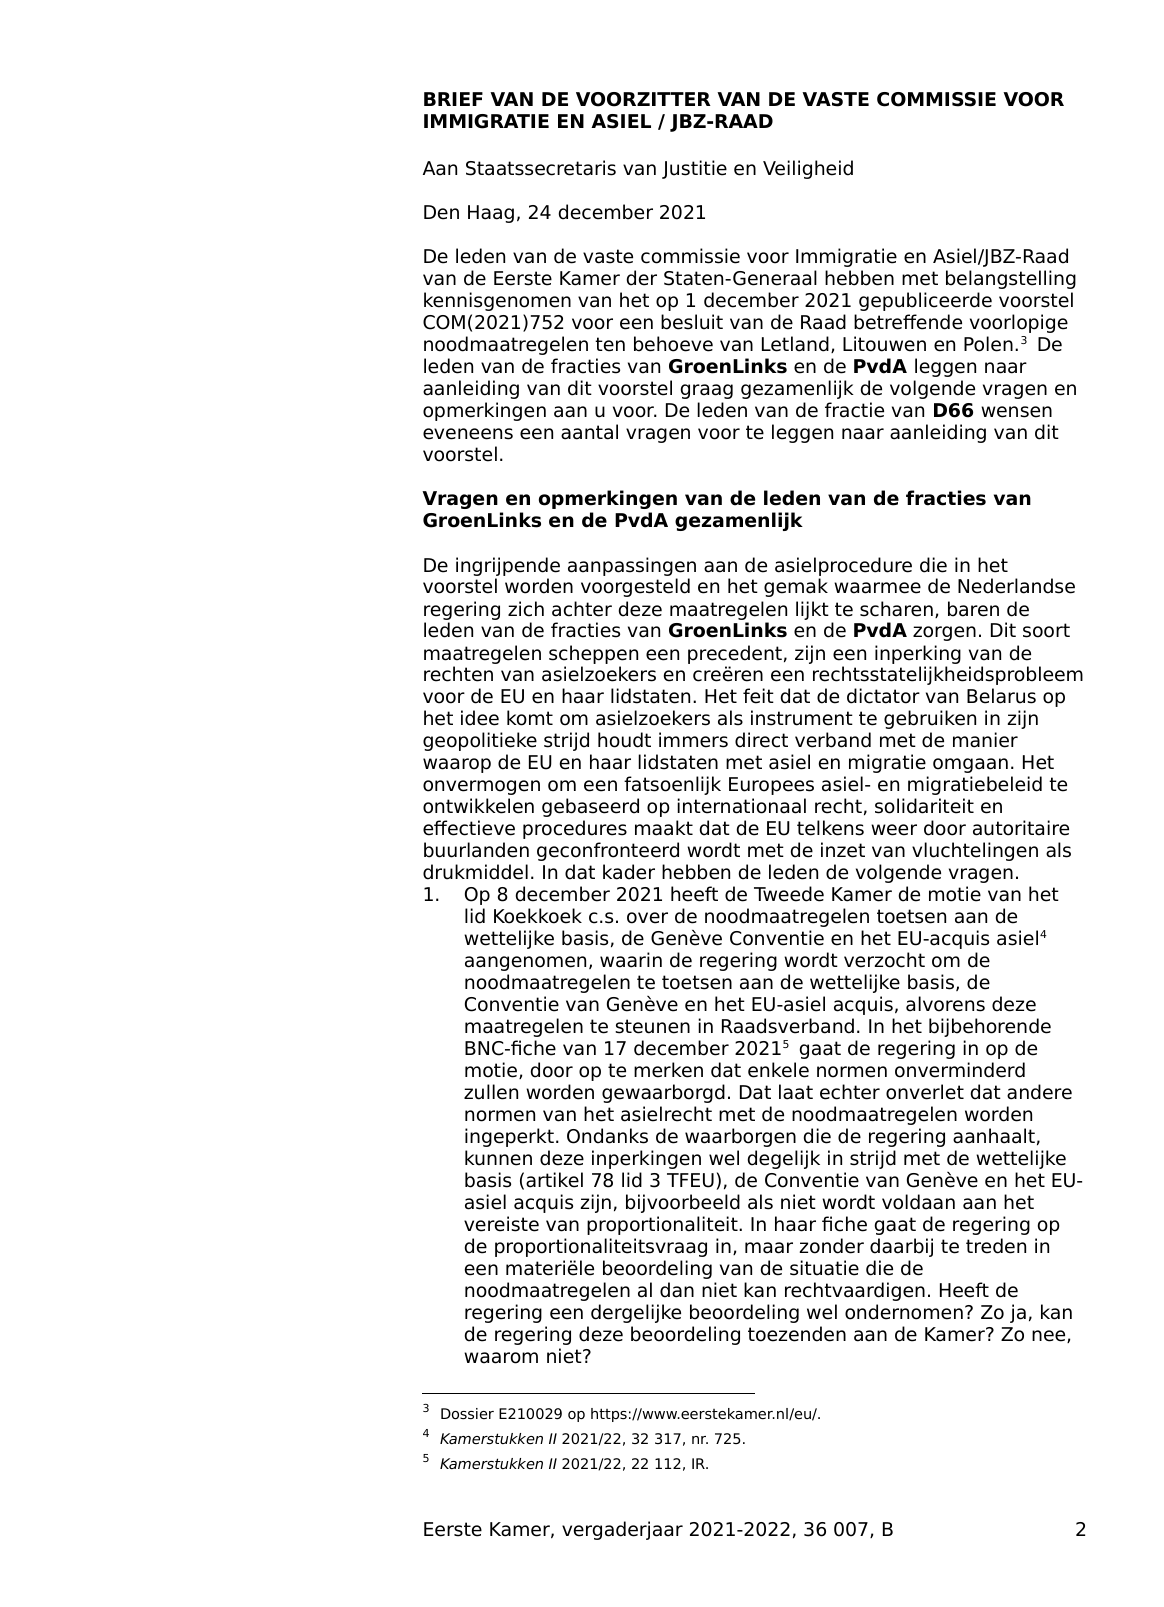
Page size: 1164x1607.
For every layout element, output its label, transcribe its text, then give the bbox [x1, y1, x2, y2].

subtitle BRIEF VAN DE VOORZITTER VAN DE VASTE COMMISSIE VOOR IMMIGRATIE EN ASIEL / JBZ-RAAD [422, 89, 1087, 133]
text Kamerstukken II 2021/22, 32 317, nr. 725. [422, 1427, 1087, 1449]
text 1. Op 8 december 2021 heeft de Tweede Kamer de motie van het lid Koekkoek c.s. over de noodmaatregelen toetsen aan de wettelijke basis, de Genève Conventie en het EU-acquis asiel aangenomen, waarin de regering wordt verzocht om de noodmaatregelen te toetsen aan de wettelijke basis, de Conventie van Genève en het EU-asiel acquis, alvorens deze maatregelen te steunen in Raadsverband. In het bijbehorende BNC-fiche van 17 december 2021 gaat de regering in op de motie, door op te merken dat enkele normen onverminderd zullen worden gewaarborgd. Dat laat echter onverlet dat andere normen van het asielrecht met de noodmaatregelen worden ingeperkt. Ondanks de waarborgen die de regering aanhaalt, kunnen deze inperkingen wel degelijk in strijd met de wettelijke basis (artikel 78 lid 3 TFEU), de Conventie van Genève en het EU-asiel acquis zijn, bijvoorbeeld als niet wordt voldaan aan het vereiste van proportionaliteit. In haar fiche gaat de regering op de proportionaliteitsvraag in, maar zonder daarbij te treden in een materiële beoordeling van de situatie die de noodmaatregelen al dan niet kan rechtvaardigen. Heeft de regering een dergelijke beoordeling wel ondernomen? Zo ja, kan de regering deze beoordeling toezenden aan de Kamer? Zo nee, waarom niet? [422, 884, 1087, 1368]
text Kamerstukken II 2021/22, 22 112, IR. [422, 1452, 1087, 1474]
subtitle Vragen en opmerkingen van de leden van de fracties van GroenLinks en de PvdA gezamenlijk [422, 488, 1087, 532]
text Aan Staatssecretaris van Justitie en Veiligheid [422, 158, 1087, 180]
text Dossier E210029 op https://www.eerstekamer.nl/eu/. [422, 1402, 1087, 1424]
text De ingrijpende aanpassingen aan de asielprocedure die in het voorstel worden voorgesteld en het gemak waarmee de Nederlandse regering zich achter deze maatregelen lijkt te scharen, baren de leden van de fracties van GroenLinks en de PvdA zorgen. Dit soort maatregelen scheppen een precedent, zijn een inperking van de rechten van asielzoekers en creëren een rechtsstatelijkheidsprobleem voor de EU en haar lidstaten. Het feit dat de dictator van Belarus op het idee komt om asielzoekers als instrument te gebruiken in zijn geopolitieke strijd houdt immers direct verband met de manier waarop de EU en haar lidstaten met asiel en migratie omgaan. Het onvermogen om een fatsoenlijk Europees asiel- en migratiebeleid te ontwikkelen gebaseerd op internationaal recht, solidariteit en effectieve procedures maakt dat de EU telkens weer door autoritaire buurlanden geconfronteerd wordt met de inzet van vluchtelingen als drukmiddel. In dat kader hebben de leden de volgende vragen. [422, 554, 1087, 884]
text De leden van de vaste commissie voor Immigratie en Asiel/JBZ-Raad van de Eerste Kamer der Staten-Generaal hebben met belangstelling kennisgenomen van het op 1 december 2021 gepubliceerde voorstel COM(2021)752 voor een besluit van de Raad betreffende voorlopige noodmaatregelen ten behoeve van Letland, Litouwen en Polen. De leden van de fracties van GroenLinks en de PvdA leggen naar aanleiding van dit voorstel graag gezamenlijk de volgende vragen en opmerkingen aan u voor. De leden van de fractie van D66 wensen eveneens een aantal vragen voor te leggen naar aanleiding van dit voorstel. [422, 246, 1087, 466]
text Den Haag, 24 december 2021 [422, 202, 1087, 224]
